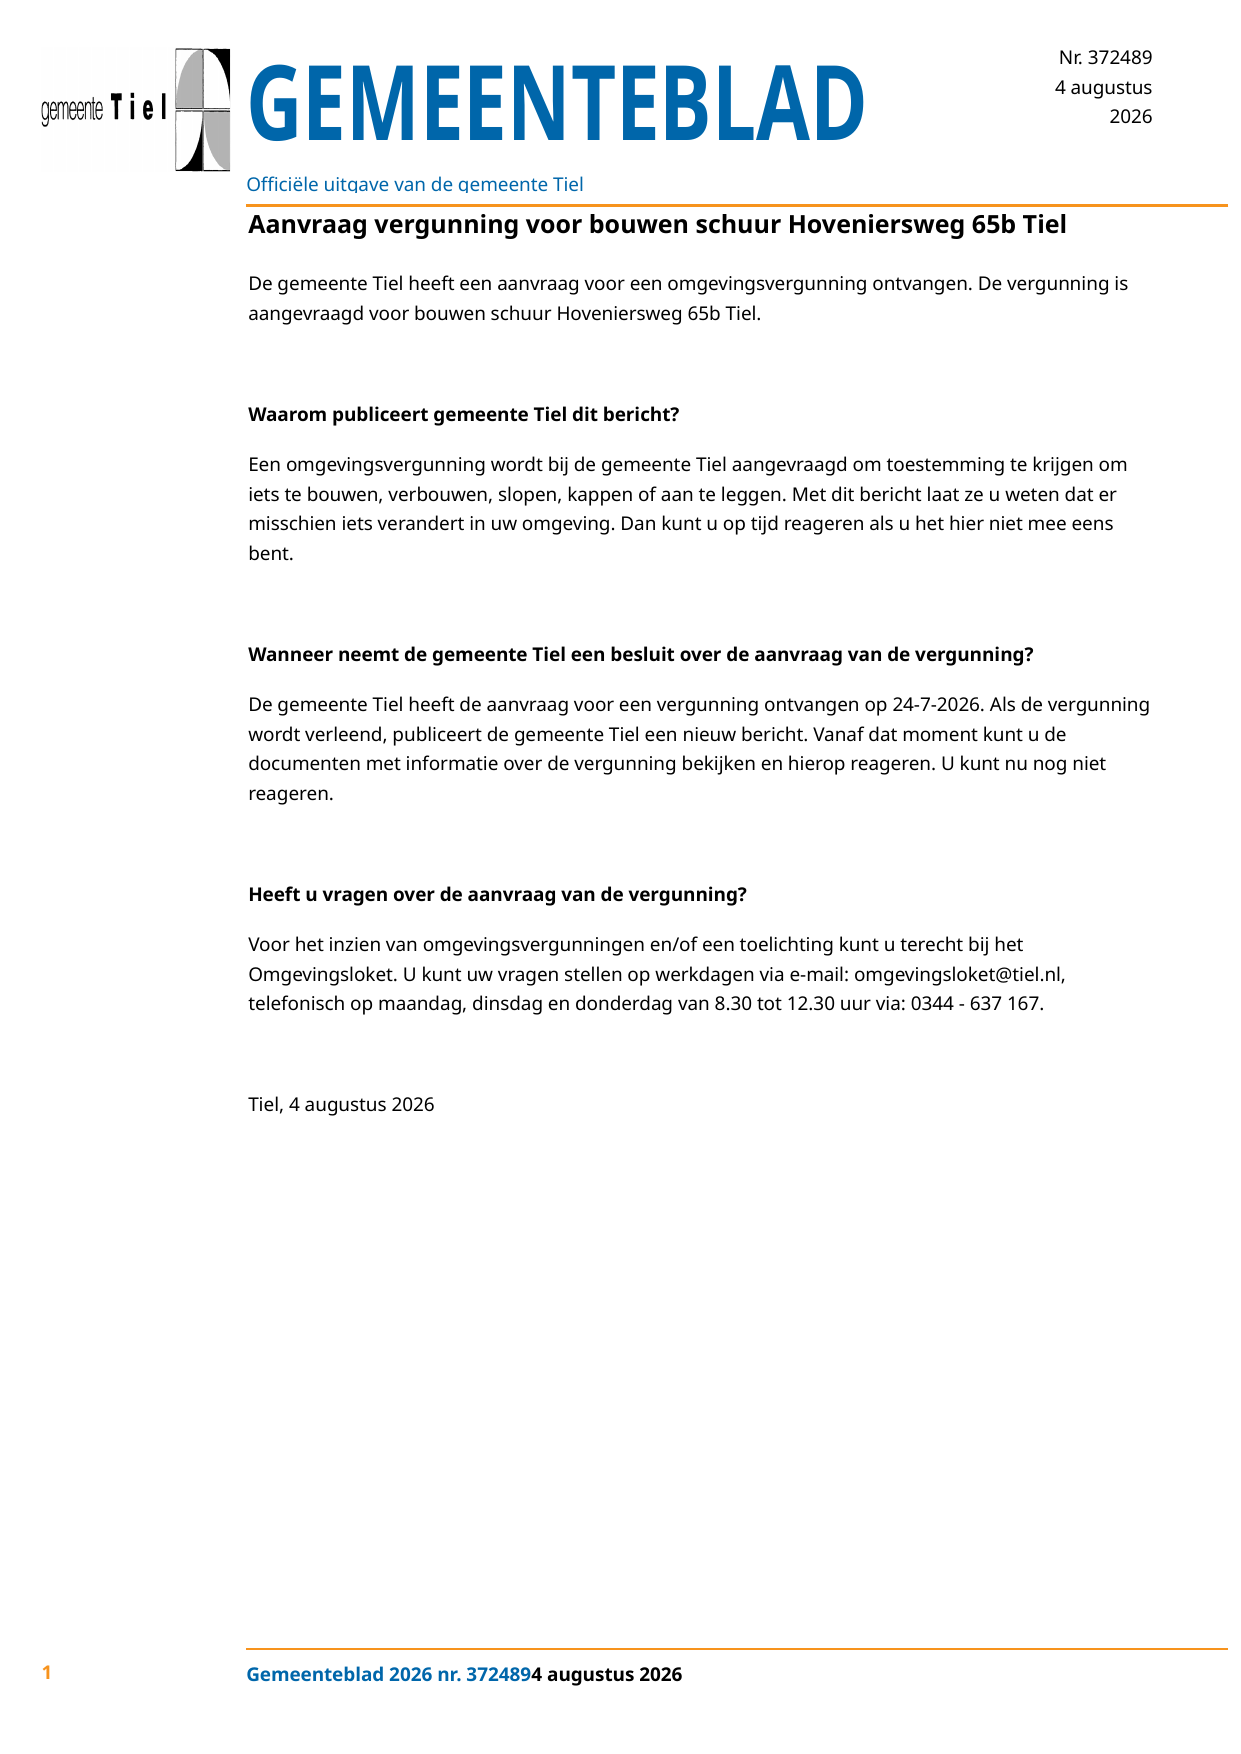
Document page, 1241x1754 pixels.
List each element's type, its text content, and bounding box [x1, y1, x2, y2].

text Tiel, 4 augustus 2026 [248, 1091, 1152, 1117]
picture [41, 47, 231, 172]
text Voor het inzien van omgevingsvergunningen en/of een toelichting kunt u terecht bij het Omgevingsloket. U kunt uw vragen stellen op werkdagen via e-mail: omgevingsloket@tiel.nl, telefonisch op maandag, dinsdag en donderdag van 8.30 tot 12.30 uur via: 0344 - 637 167. [248, 931, 1152, 1016]
text Heeft u vragen over de aanvraag van de vergunning? [248, 881, 1152, 906]
text Een omgevingsvergunning wordt bij de gemeente Tiel aangevraagd om toestemming te krijgen om iets te bouwen, verbouwen, slopen, kappen of aan te leggen. Met dit bericht laat ze u weten dat er misschien iets verandert in uw omgeving. Dan kunt u op tijd reageren als u het hier niet mee eens bent. [248, 451, 1152, 566]
text Aanvraag vergunning voor bouwen schuur Hoveniersweg 65b Tiel [248, 207, 1152, 241]
text Wanneer neemt de gemeente Tiel een besluit over de aanvraag van de vergunning? [248, 641, 1152, 666]
text Waarom publiceert gemeente Tiel dit bericht? [248, 401, 1152, 426]
text De gemeente Tiel heeft een aanvraag voor een omgevingsvergunning ontvangen. De vergunning is aangevraagd voor bouwen schuur Hoveniersweg 65b Tiel. [248, 270, 1152, 326]
text De gemeente Tiel heeft de aanvraag voor een vergunning ontvangen op 24-7-2026. Als de vergunning wordt verleend, publiceert de gemeente Tiel een nieuw bericht. Vanaf dat moment kunt u de documenten met informatie over de vergunning bekijken en hierop reageren. U kunt nu nog niet reageren. [248, 691, 1152, 806]
